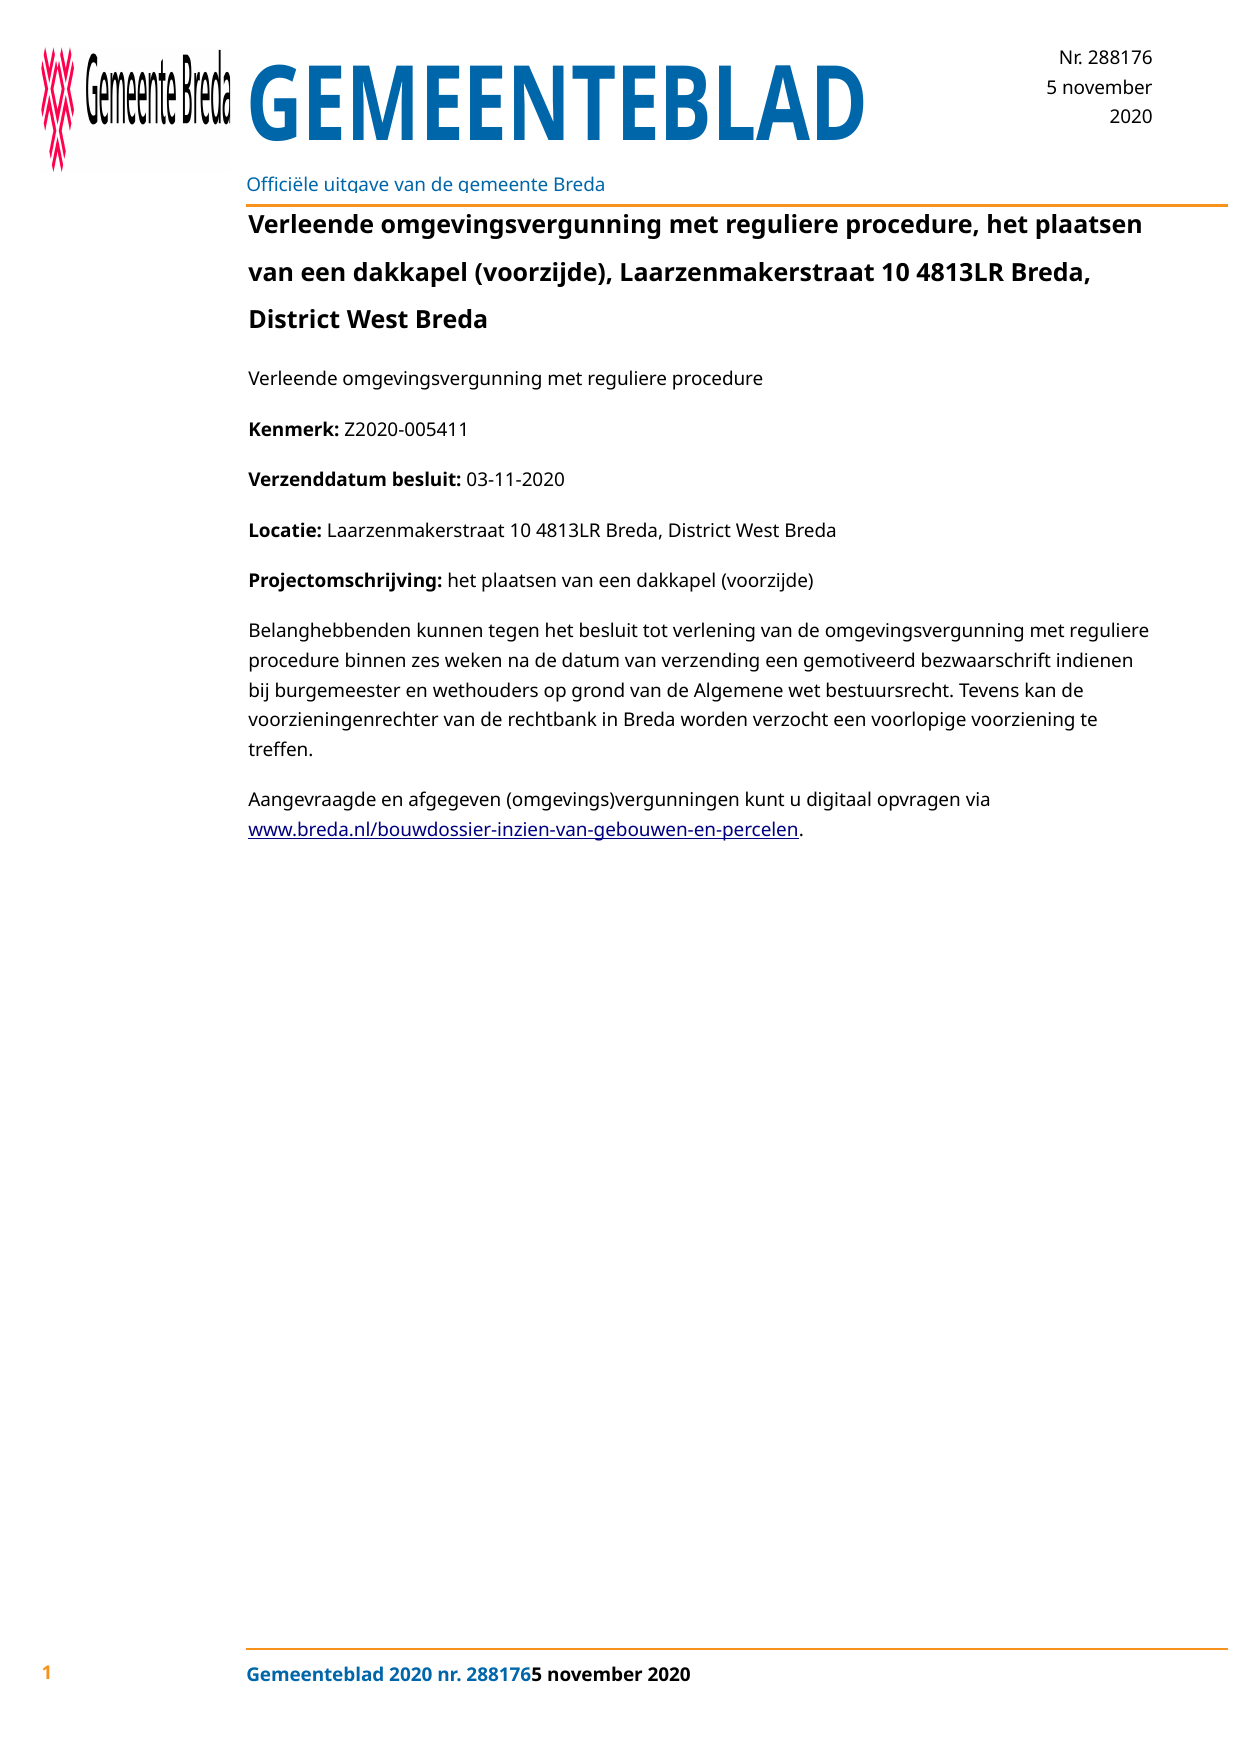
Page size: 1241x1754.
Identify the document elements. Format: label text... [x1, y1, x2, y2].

text Belanghebbenden kunnen tegen het besluit tot verlening van de omgevingsvergunning met reguliere procedure binnen zes weken na de datum van verzending een gemotiveerd bezwaarschrift indienen bij burgemeester en wethouders op grond van de Algemene wet bestuursrecht. Tevens kan de voorzieningenrechter van de rechtbank in Breda worden verzocht een voorlopige voorziening te treffen. [248, 618, 1152, 762]
text Kenmerk: Z2020-005411 [248, 416, 1152, 442]
text Verzenddatum besluit: 03-11-2020 [248, 466, 1152, 492]
picture [41, 47, 231, 172]
text Locatie: Laarzenmakerstraat 10 4813LR Breda, District West Breda [248, 517, 1152, 542]
text Aangevraagde en afgegeven (omgevings)vergunningen kunt u digitaal opvragen via www.breda.nl/bouwdossier-inzien-van-gebouwen-en-percelen. [248, 786, 1152, 842]
text Verleende omgevingsvergunning met reguliere procedure [248, 366, 1152, 391]
text Projectomschrijving: het plaatsen van een dakkapel (voorzijde) [248, 567, 1152, 593]
text Verleende omgevingsvergunning met reguliere procedure, het plaatsen van een dakkapel (voorzijde), Laarzenmakerstraat 10 4813LR Breda, District West Breda [248, 207, 1152, 336]
